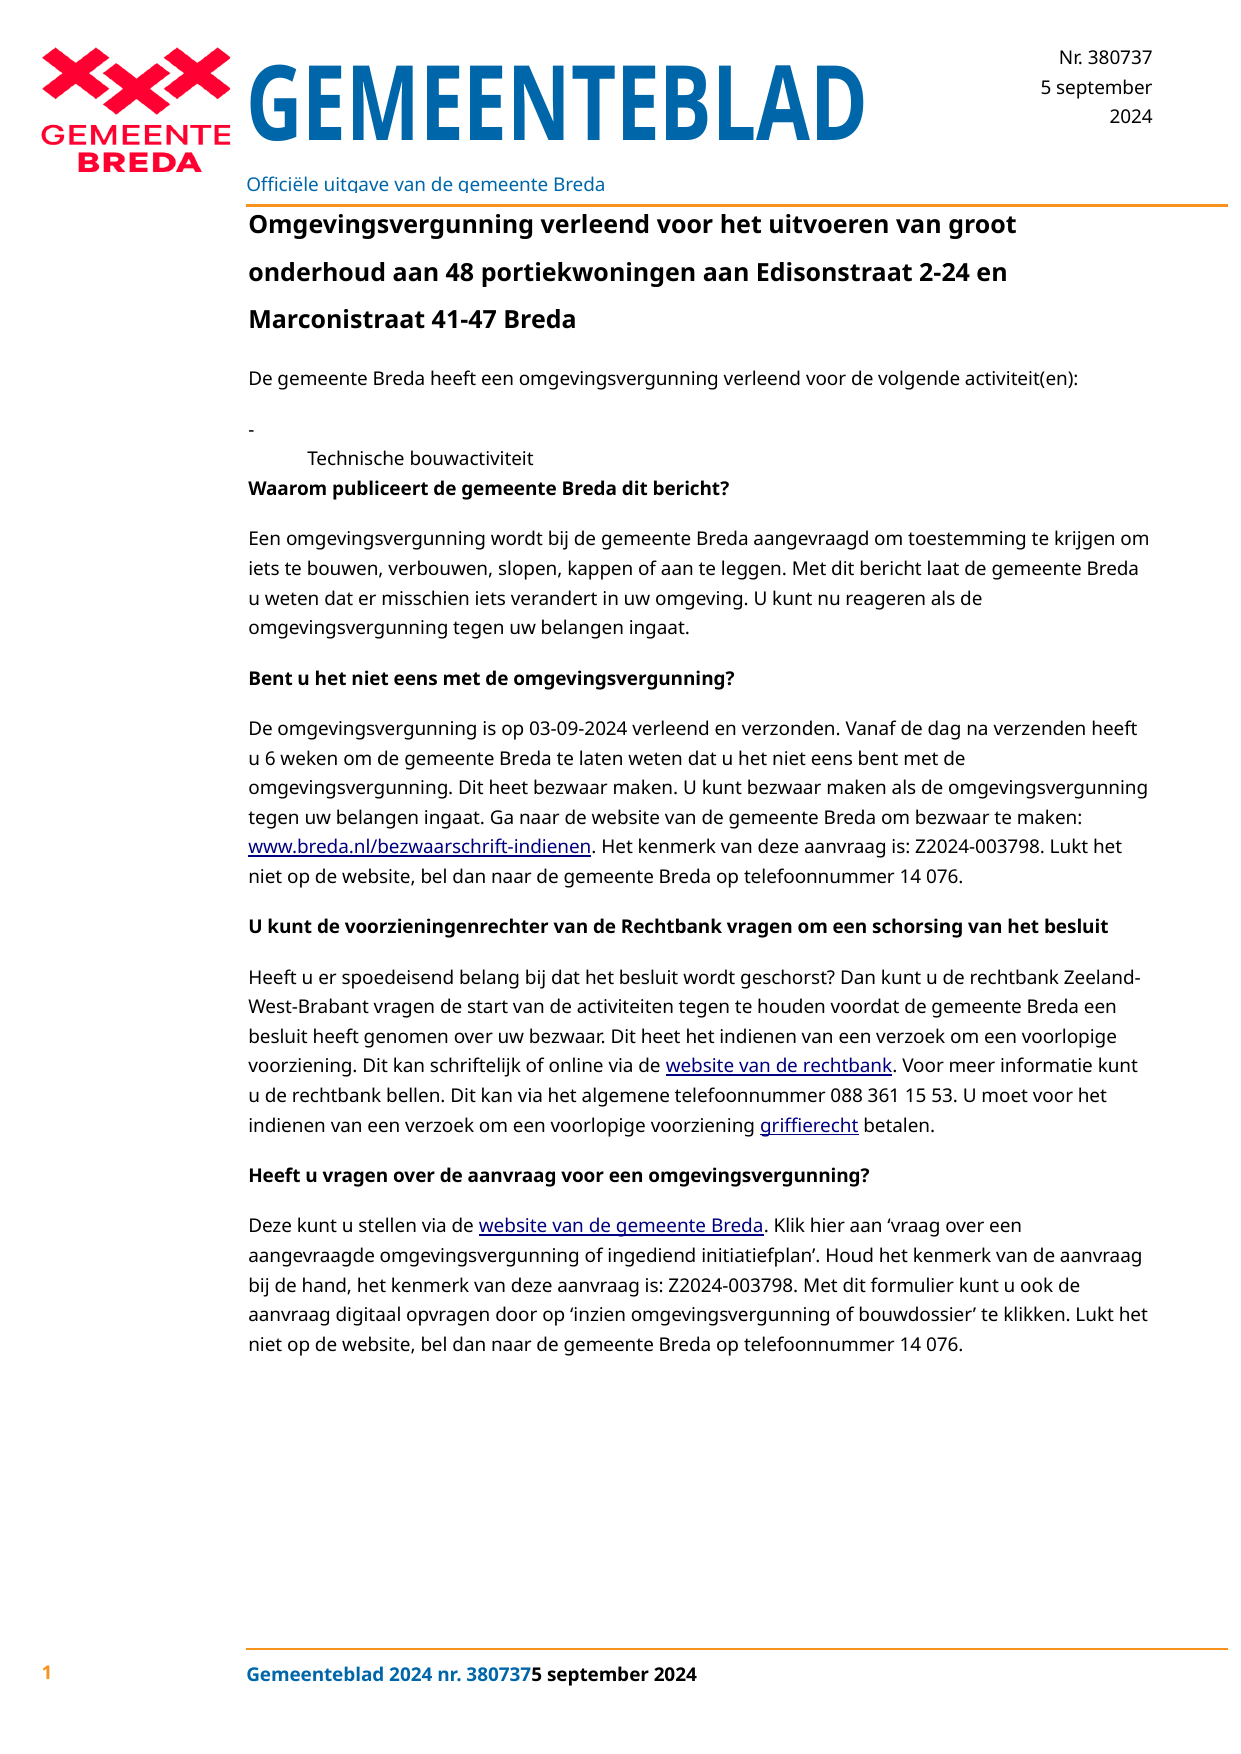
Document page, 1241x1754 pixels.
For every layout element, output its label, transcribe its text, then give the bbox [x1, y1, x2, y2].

text Waarom publiceert de gemeente Breda dit bericht? [248, 475, 1152, 501]
text Omgevingsvergunning verleend voor het uitvoeren van groot onderhoud aan 48 portiekwoningen aan Edisonstraat 2-24 en Marconistraat 41-47 Breda [248, 207, 1152, 336]
list Technische bouwactiviteit [248, 446, 1152, 471]
text Heeft u er spoedeisend belang bij dat het besluit wordt geschorst? Dan kunt u de rechtbank Zeeland-West-Brabant vragen de start van de activiteiten tegen te houden voordat de gemeente Breda een besluit heeft genomen over uw bezwaar. Dit heet het indienen van een verzoek om een voorlopige voorziening. Dit kan schriftelijk of online via de website van de rechtbank. Voor meer informatie kunt u de rechtbank bellen. Dit kan via het algemene telefoonnummer 088 361 15 53. U moet voor het indienen van een verzoek om een voorlopige voorziening griffierecht betalen. [248, 964, 1152, 1137]
text De gemeente Breda heeft een omgevingsvergunning verleend voor de volgende activiteit(en): [248, 366, 1152, 391]
text Deze kunt u stellen via de website van de gemeente Breda. Klik hier aan ‘vraag over een aangevraagde omgevingsvergunning of ingediend initiatiefplan’. Houd het kenmerk van de aanvraag bij de hand, het kenmerk van deze aanvraag is: Z2024-003798. Met dit formulier kunt u ook de aanvraag digitaal opvragen door op ‘inzien omgevingsvergunning of bouwdossier’ te klikken. Lukt het niet op de website, bel dan naar de gemeente Breda op telefoonnummer 14 076. [248, 1213, 1152, 1357]
picture [41, 47, 231, 172]
text Bent u het niet eens met de omgevingsvergunning? [248, 665, 1152, 690]
text Een omgevingsvergunning wordt bij de gemeente Breda aangevraagd om toestemming te krijgen om iets te bouwen, verbouwen, slopen, kappen of aan te leggen. Met dit bericht laat de gemeente Breda u weten dat er misschien iets verandert in uw omgeving. U kunt nu reageren als de omgevingsvergunning tegen uw belangen ingaat. [248, 526, 1152, 640]
text U kunt de voorzieningenrechter van de Rechtbank vragen om een schorsing van het besluit [248, 913, 1152, 939]
text De omgevingsvergunning is op 03-09-2024 verleend en verzonden. Vanaf de dag na verzenden heeft u 6 weken om de gemeente Breda te laten weten dat u het niet eens bent met de omgevingsvergunning. Dit heet bezwaar maken. U kunt bezwaar maken als de omgevingsvergunning tegen uw belangen ingaat. Ga naar de website van de gemeente Breda om bezwaar te maken: www.breda.nl/bezwaarschrift-indienen. Het kenmerk van deze aanvraag is: Z2024-003798. Lukt het niet op de website, bel dan naar de gemeente Breda op telefoonnummer 14 076. [248, 715, 1152, 889]
text Heeft u vragen over de aanvraag voor een omgevingsvergunning? [248, 1162, 1152, 1188]
